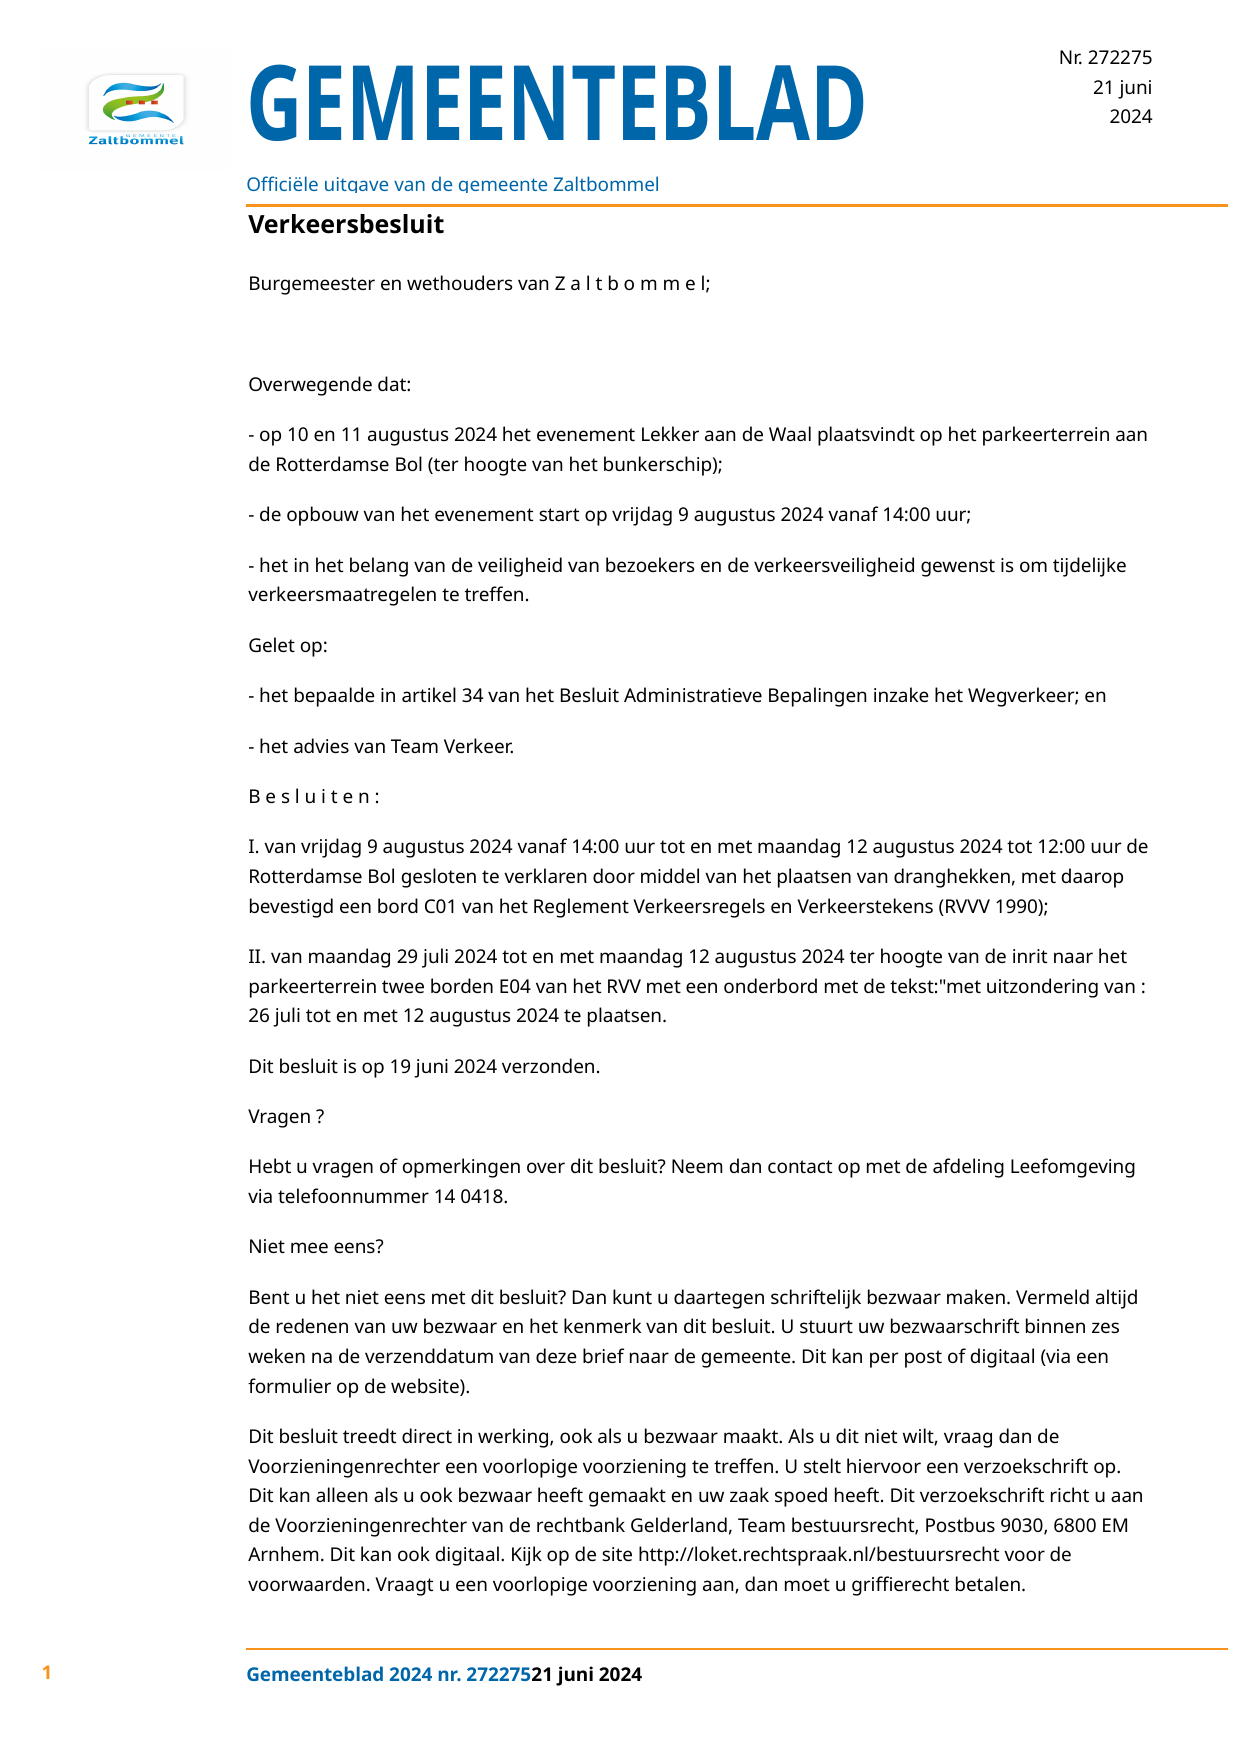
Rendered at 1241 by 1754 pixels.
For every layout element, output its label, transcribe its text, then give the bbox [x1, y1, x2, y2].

text Dit besluit treedt direct in werking, ook als u bezwaar maakt. Als u dit niet wilt, vraag dan de Voorzieningenrechter een voorlopige voorziening te treffen. U stelt hiervoor een verzoekschrift op. Dit kan alleen als u ook bezwaar heeft gemaakt en uw zaak spoed heeft. Dit verzoekschrift richt u aan de Voorzieningenrechter van de rechtbank Gelderland, Team bestuursrecht, Postbus 9030, 6800 EM Arnhem. Dit kan ook digitaal. Kijk op de site http://loket.rechtspraak.nl/bestuursrecht voor de voorwaarden. Vraagt u een voorlopige voorziening aan, dan moet u griffierecht betalen. [248, 1423, 1152, 1597]
text - op 10 en 11 augustus 2024 het evenement Lekker aan de Waal plaatsvindt op het parkeerterrein aan de Rotterdamse Bol (ter hoogte van het bunkerschip); [248, 422, 1152, 477]
text Gelet op: [248, 632, 1152, 658]
text Niet mee eens? [248, 1234, 1152, 1259]
text - het bepaalde in artikel 34 van het Besluit Administratieve Bepalingen inzake het Wegverkeer; en [248, 682, 1152, 708]
text - de opbouw van het evenement start op vrijdag 9 augustus 2024 vanaf 14:00 uur; [248, 502, 1152, 527]
text Hebt u vragen of opmerkingen over dit besluit? Neem dan contact op met de afdeling Leefomgeving via telefoonnummer 14 0418. [248, 1154, 1152, 1209]
text - het advies van Team Verkeer. [248, 733, 1152, 758]
picture [41, 47, 231, 172]
text I. van vrijdag 9 augustus 2024 vanaf 14:00 uur tot en met maandag 12 augustus 2024 tot 12:00 uur de Rotterdamse Bol gesloten te verklaren door middel van het plaatsen van dranghekken, met daarop bevestigd een bord C01 van het Reglement Verkeersregels en Verkeerstekens (RVVV 1990); [248, 834, 1152, 918]
text II. van maandag 29 juli 2024 tot en met maandag 12 augustus 2024 ter hoogte van de inrit naar het parkeerterrein twee borden E04 van het RVV met een onderbord met de tekst:"met uitzondering van : 26 juli tot en met 12 augustus 2024 te plaatsen. [248, 943, 1152, 1028]
text Vragen ? [248, 1103, 1152, 1129]
text Verkeersbesluit [248, 207, 1152, 241]
text B e s l u i t e n : [248, 783, 1152, 809]
text - het in het belang van de veiligheid van bezoekers en de verkeersveiligheid gewenst is om tijdelijke verkeersmaatregelen te treffen. [248, 552, 1152, 607]
text Bent u het niet eens met dit besluit? Dan kunt u daartegen schriftelijk bezwaar maken. Vermeld altijd de redenen van uw bezwaar en het kenmerk van dit besluit. U stuurt uw bezwaarschrift binnen zes weken na de verzenddatum van deze brief naar de gemeente. Dit kan per post of digitaal (via een formulier op de website). [248, 1284, 1152, 1398]
text Burgemeester en wethouders van Z a l t b o m m e l; [248, 270, 1152, 296]
text Overwegende dat: [248, 371, 1152, 397]
text Dit besluit is op 19 juni 2024 verzonden. [248, 1053, 1152, 1078]
